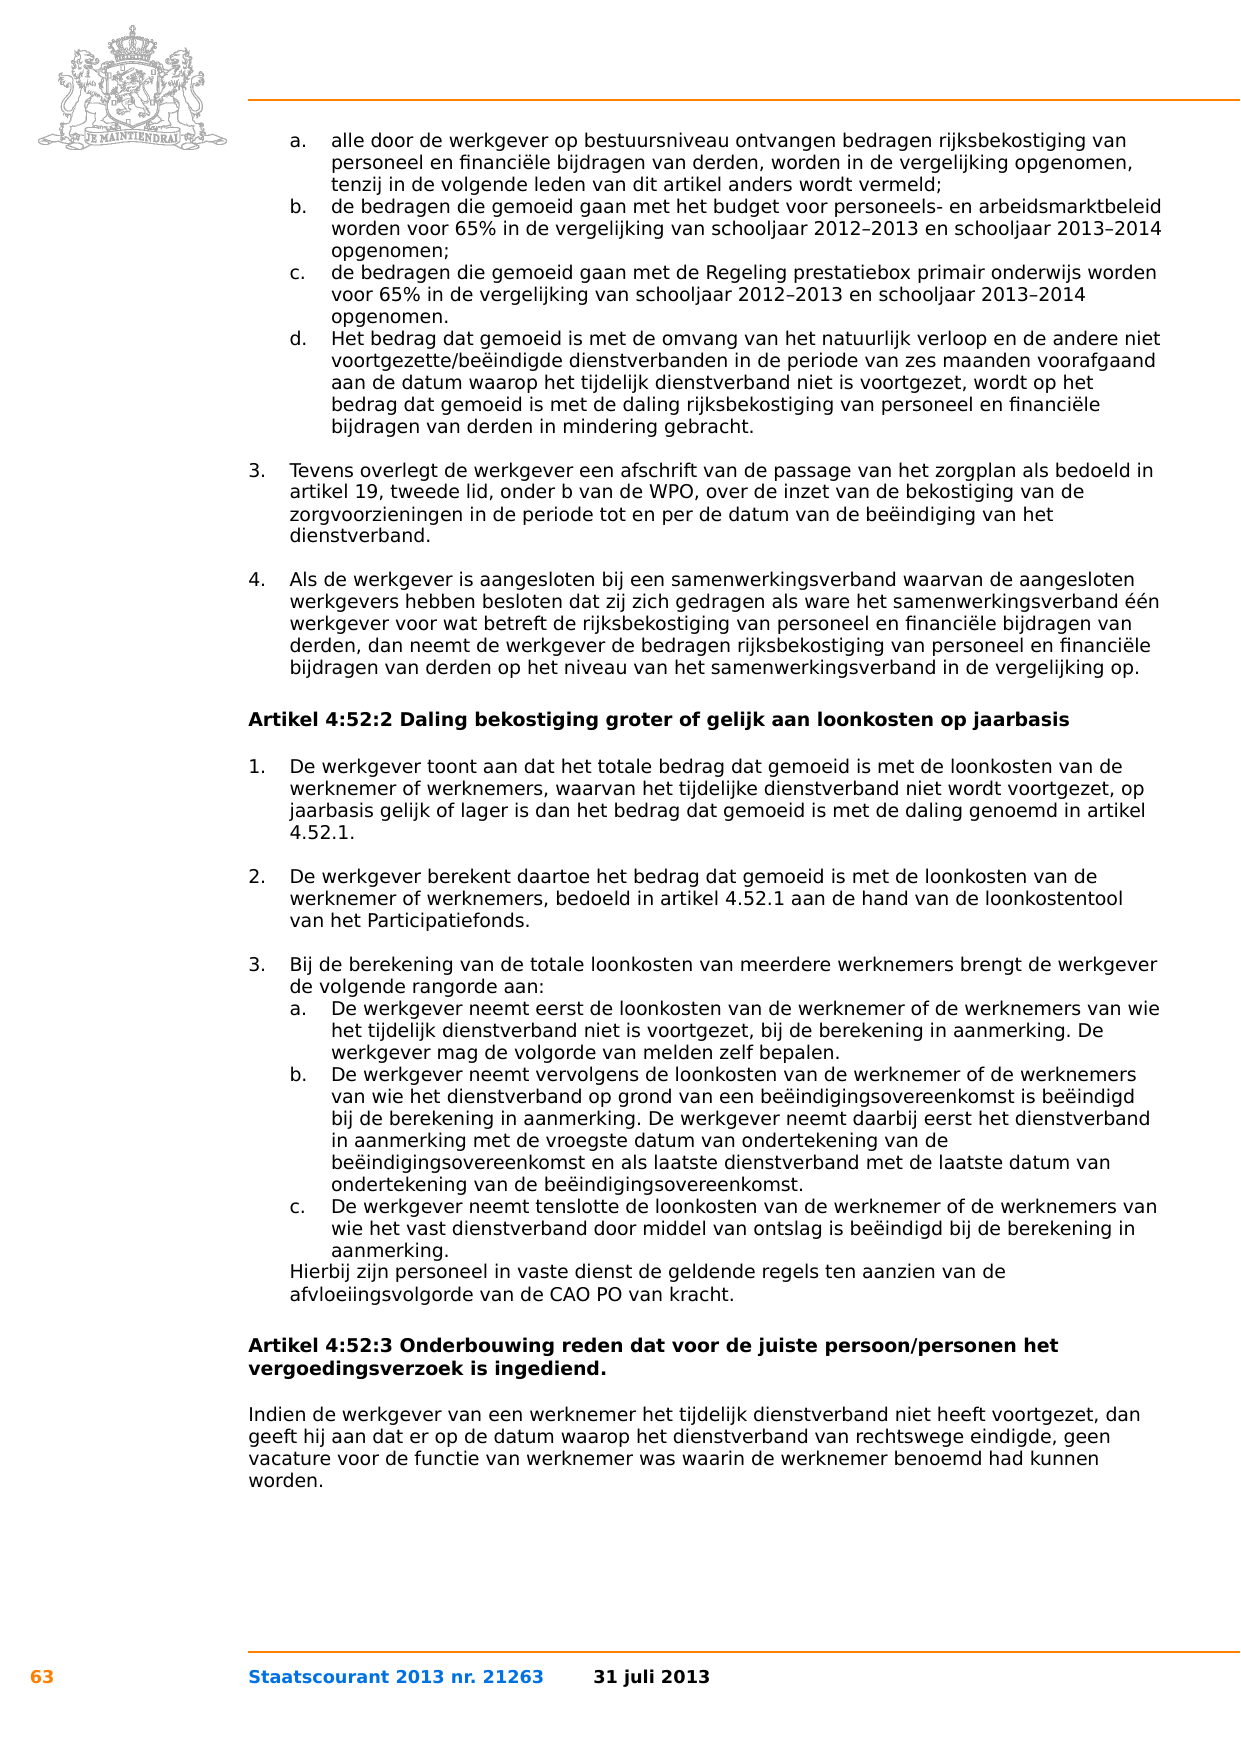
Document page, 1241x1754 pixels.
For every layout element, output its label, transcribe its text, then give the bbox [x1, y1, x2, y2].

text c. De werkgever neemt tenslotte de loonkosten van de werknemer of de werknemers van wie het vast dienstverband door middel van ontslag is beëindigd bij de berekening in aanmerking. [289, 1196, 1163, 1261]
picture [38, 25, 227, 150]
text a. De werkgever neemt eerst de loonkosten van de werknemer of de werknemers van wie het tijdelijk dienstverband niet is voortgezet, bij de berekening in aanmerking. De werkgever mag de volgorde van melden zelf bepalen. [289, 998, 1163, 1064]
text a. alle door de werkgever op bestuursniveau ontvangen bedragen rijksbekostiging van personeel en financiële bijdragen van derden, worden in de vergelijking opgenomen, tenzij in de volgende leden van dit artikel anders wordt vermeld; [289, 130, 1163, 196]
text b. De werkgever neemt vervolgens de loonkosten van de werknemer of de werknemers van wie het dienstverband op grond van een beëindigingsovereenkomst is beëindigd bij de berekening in aanmerking. De werkgever neemt daarbij eerst het dienstverband in aanmerking met de vroegste datum van ondertekening van de beëindigingsovereenkomst en als laatste dienstverband met de laatste datum van ondertekening van de beëindigingsovereenkomst. [289, 1064, 1163, 1196]
subtitle Artikel 4:52:3 Onderbouwing reden dat voor de juiste persoon/personen het vergoedingsverzoek is ingediend. [248, 1335, 1163, 1379]
text 2. De werkgever berekent daartoe het bedrag dat gemoeid is met de loonkosten van de werknemer of werknemers, bedoeld in artikel 4.52.1 aan de hand van de loonkostentool van het Participatiefonds. [248, 866, 1163, 932]
text 3. Tevens overlegt de werkgever een afschrift van de passage van het zorgplan als bedoeld in artikel 19, tweede lid, onder b van de WPO, over de inzet van de bekostiging van de zorgvoorzieningen in de periode tot en per de datum van de beëindiging van het dienstverband. [248, 459, 1163, 547]
text 1. De werkgever toont aan dat het totale bedrag dat gemoeid is met de loonkosten van de werknemer of werknemers, waarvan het tijdelijke dienstverband niet wordt voortgezet, op jaarbasis gelijk of lager is dan het bedrag dat gemoeid is met de daling genoemd in artikel 4.52.1. [248, 756, 1163, 844]
text c. de bedragen die gemoeid gaan met de Regeling prestatiebox primair onderwijs worden voor 65% in de vergelijking van schooljaar 2012–2013 en schooljaar 2013–2014 opgenomen. [289, 262, 1163, 328]
text Indien de werkgever van een werknemer het tijdelijk dienstverband niet heeft voortgezet, dan geeft hij aan dat er op de datum waarop het dienstverband van rechtswege eindigde, geen vacature voor de functie van werknemer was waarin de werknemer benoemd had kunnen worden. [248, 1404, 1163, 1492]
subtitle Artikel 4:52:2 Daling bekostiging groter of gelijk aan loonkosten op jaarbasis [248, 709, 1163, 731]
text b. de bedragen die gemoeid gaan met het budget voor personeels- en arbeidsmarktbeleid worden voor 65% in de vergelijking van schooljaar 2012–2013 en schooljaar 2013–2014 opgenomen; [289, 196, 1163, 262]
text Hierbij zijn personeel in vaste dienst de geldende regels ten aanzien van de afvloeiingsvolgorde van de CAO PO van kracht. [289, 1261, 1163, 1305]
text 3. Bij de berekening van de totale loonkosten van meerdere werknemers brengt de werkgever de volgende rangorde aan: [248, 954, 1163, 998]
text d. Het bedrag dat gemoeid is met de omvang van het natuurlijk verloop en de andere niet voortgezette/beëindigde dienstverbanden in de periode van zes maanden voorafgaand aan de datum waarop het tijdelijk dienstverband niet is voortgezet, wordt op het bedrag dat gemoeid is met de daling rijksbekostiging van personeel en financiële bijdragen van derden in mindering gebracht. [289, 328, 1163, 438]
text 4. Als de werkgever is aangesloten bij een samenwerkingsverband waarvan de aangesloten werkgevers hebben besloten dat zij zich gedragen als ware het samenwerkingsverband één werkgever voor wat betreft de rijksbekostiging van personeel en financiële bijdragen van derden, dan neemt de werkgever de bedragen rijksbekostiging van personeel en financiële bijdragen van derden op het niveau van het samenwerkingsverband in de vergelijking op. [248, 569, 1163, 679]
